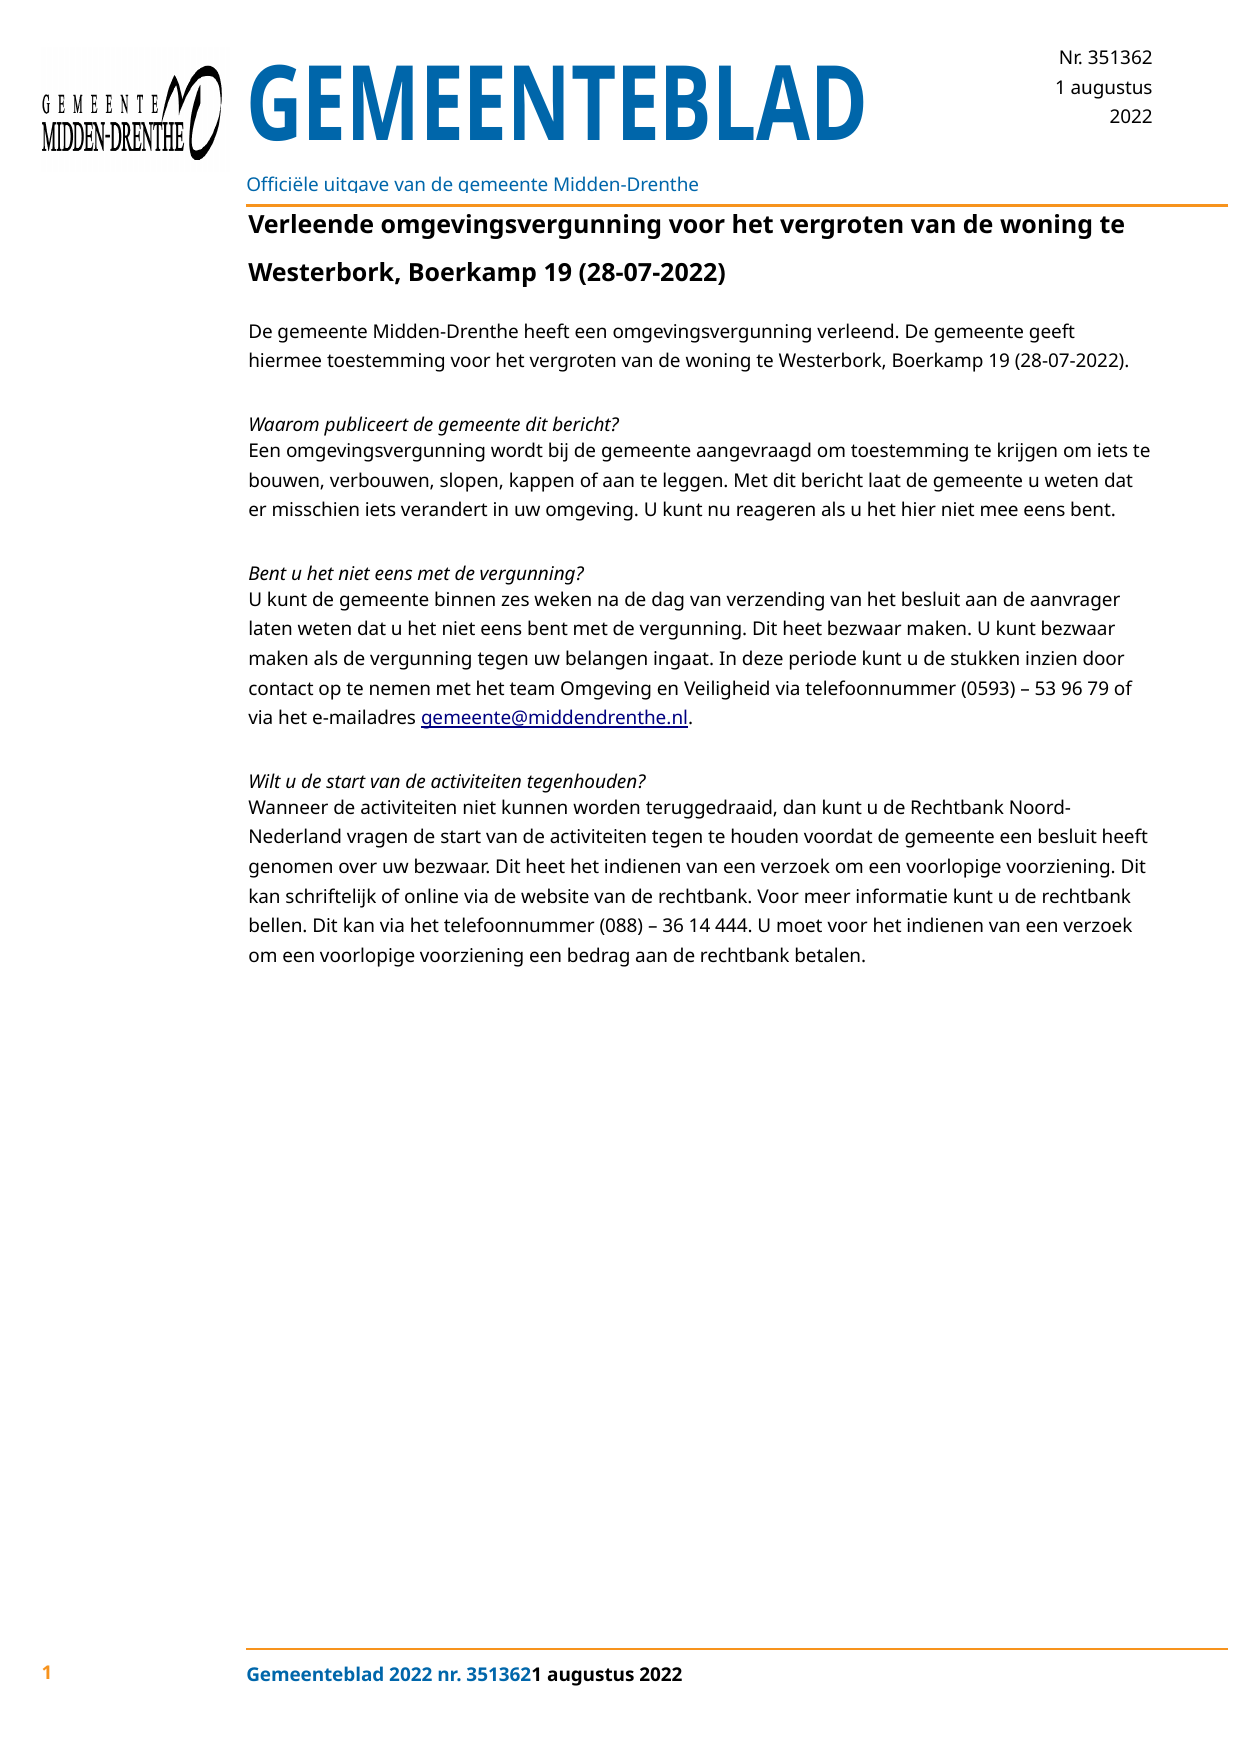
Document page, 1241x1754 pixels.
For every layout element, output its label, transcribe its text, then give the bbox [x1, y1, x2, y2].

text U kunt de gemeente binnen zes weken na de dag van verzending van het besluit aan de aanvrager laten weten dat u het niet eens bent met de vergunning. Dit heet bezwaar maken. U kunt bezwaar maken als de vergunning tegen uw belangen ingaat. In deze periode kunt u de stukken inzien door contact op te nemen met het team Omgeving en Veiligheid via telefoonnummer (0593) – 53 96 79 of via het e-mailadres gemeente@middendrenthe.nl. [248, 586, 1152, 730]
text Waarom publiceert de gemeente dit bericht? [248, 411, 1152, 437]
text Bent u het niet eens met de vergunning? [248, 560, 1152, 586]
text Verleende omgevingsvergunning voor het vergroten van de woning te Westerbork, Boerkamp 19 (28-07-2022) [248, 207, 1152, 288]
text De gemeente Midden-Drenthe heeft een omgevingsvergunning verleend. De gemeente geeft hiermee toestemming voor het vergroten van de woning te Westerbork, Boerkamp 19 (28-07-2022). [248, 318, 1152, 373]
picture [41, 47, 231, 172]
text Wilt u de start van de activiteiten tegenhouden? [248, 768, 1152, 794]
text Wanneer de activiteiten niet kunnen worden teruggedraaid, dan kunt u de Rechtbank Noord-Nederland vragen de start van de activiteiten tegen te houden voordat de gemeente een besluit heeft genomen over uw bezwaar. Dit heet het indienen van een verzoek om een voorlopige voorziening. Dit kan schriftelijk of online via de website van de rechtbank. Voor meer informatie kunt u de rechtbank bellen. Dit kan via het telefoonnummer (088) – 36 14 444. U moet voor het indienen van een verzoek om een voorlopige voorziening een bedrag aan de rechtbank betalen. [248, 794, 1152, 968]
text Een omgevingsvergunning wordt bij de gemeente aangevraagd om toestemming te krijgen om iets te bouwen, verbouwen, slopen, kappen of aan te leggen. Met dit bericht laat de gemeente u weten dat er misschien iets verandert in uw omgeving. U kunt nu reageren als u het hier niet mee eens bent. [248, 437, 1152, 522]
